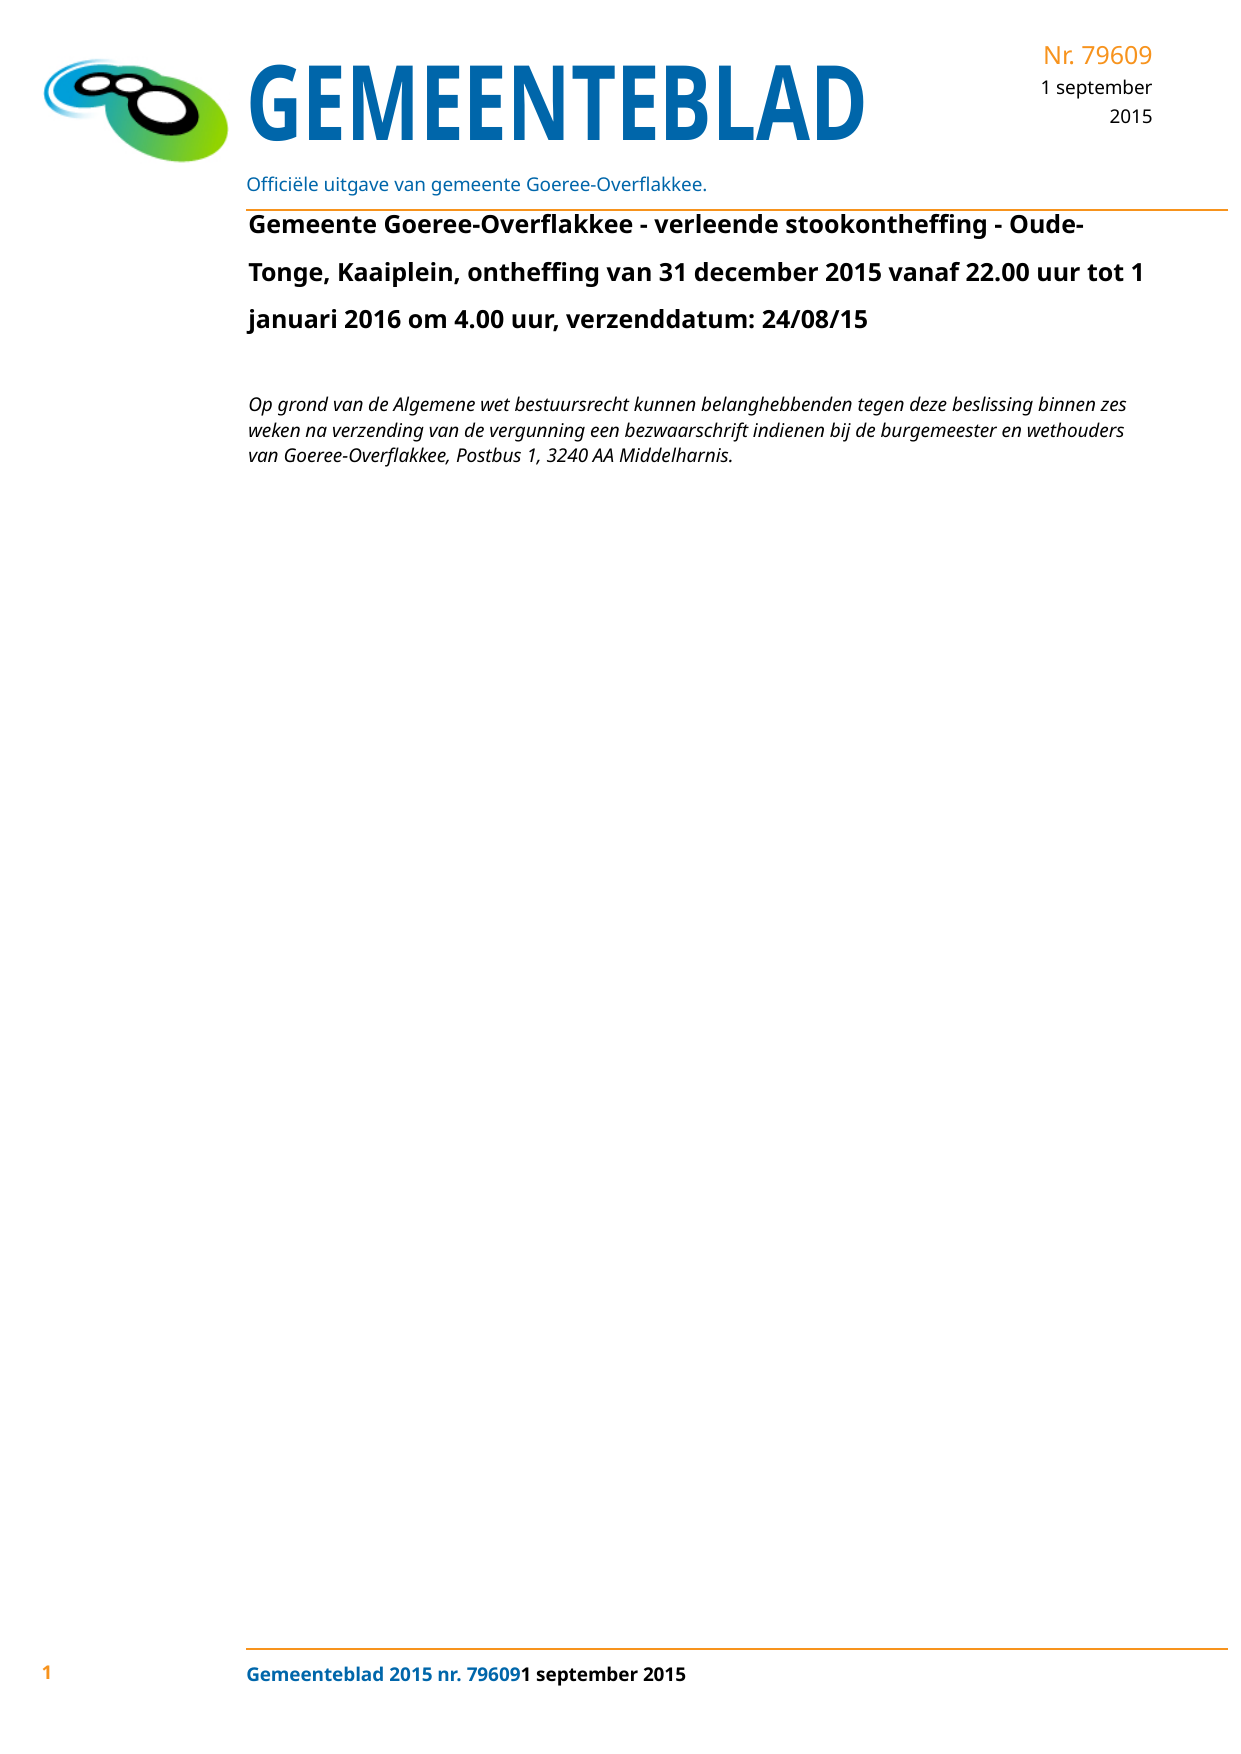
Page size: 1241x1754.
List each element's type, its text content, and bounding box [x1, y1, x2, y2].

text Gemeente Goeree-Overflakkee - verleende stookontheffing - Oude-Tonge, Kaaiplein, ontheffing van 31 december 2015 vanaf 22.00 uur tot 1 januari 2016 om 4.00 uur, verzenddatum: 24/08/15 [248, 211, 1152, 336]
picture [41, 47, 231, 172]
text Op grond van de Algemene wet bestuursrecht kunnen belanghebbenden tegen deze beslissing binnen zes weken na verzending van de vergunning een bezwaarschrift indienen bij de burgemeester en wethouders van Goeree-Overflakkee, Postbus 1, 3240 AA Middelharnis. [248, 391, 1152, 468]
